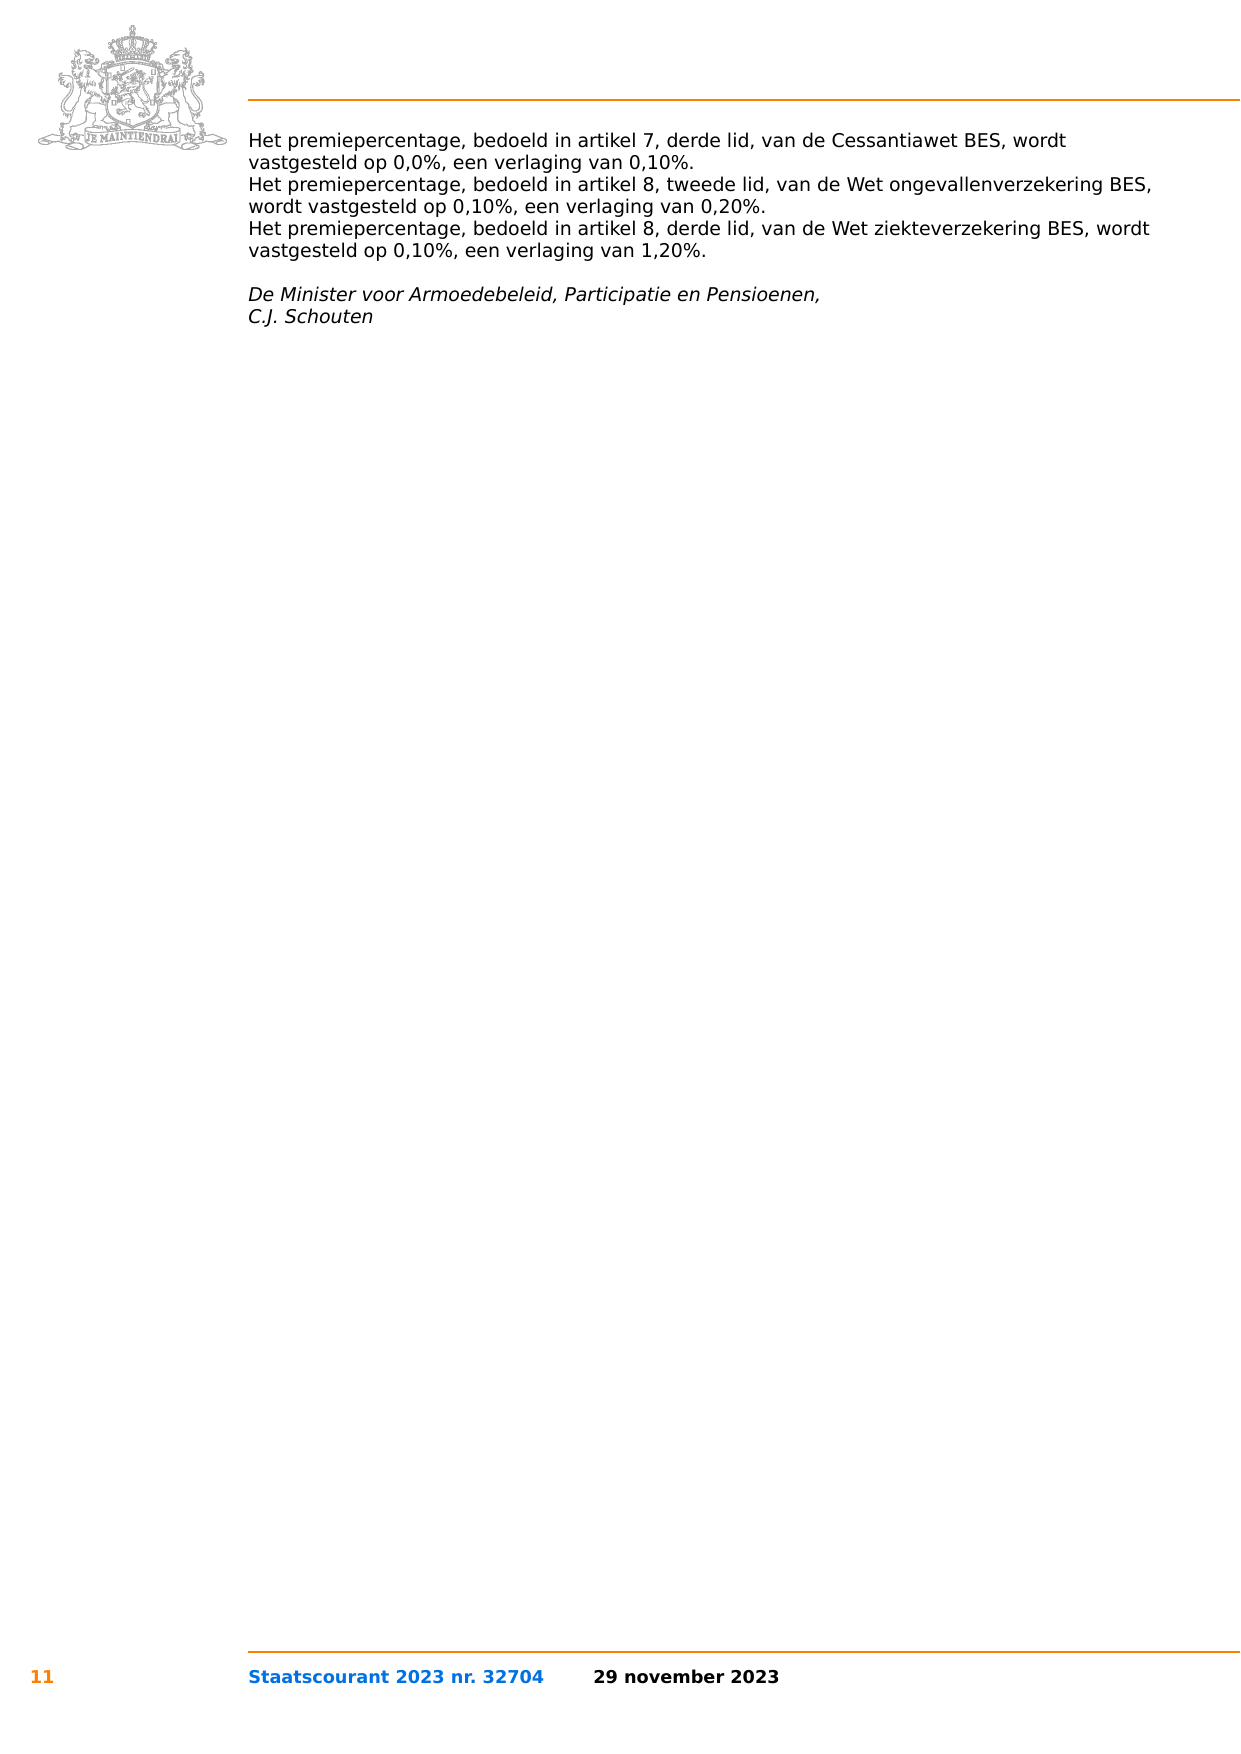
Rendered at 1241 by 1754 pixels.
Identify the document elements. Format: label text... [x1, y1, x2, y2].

text De Minister voor Armoedebeleid, Participatie en Pensioenen, C.J. Schouten [248, 284, 1163, 328]
text Het premiepercentage, bedoeld in artikel 8, tweede lid, van de Wet ongevallenverzekering BES, wordt vastgesteld op 0,10%, een verlaging van 0,20%. [248, 174, 1163, 218]
text Het premiepercentage, bedoeld in artikel 7, derde lid, van de Cessantiawet BES, wordt vastgesteld op 0,0%, een verlaging van 0,10%. [248, 130, 1163, 174]
picture [38, 25, 227, 150]
text Het premiepercentage, bedoeld in artikel 8, derde lid, van de Wet ziekteverzekering BES, wordt vastgesteld op 0,10%, een verlaging van 1,20%. [248, 218, 1163, 262]
